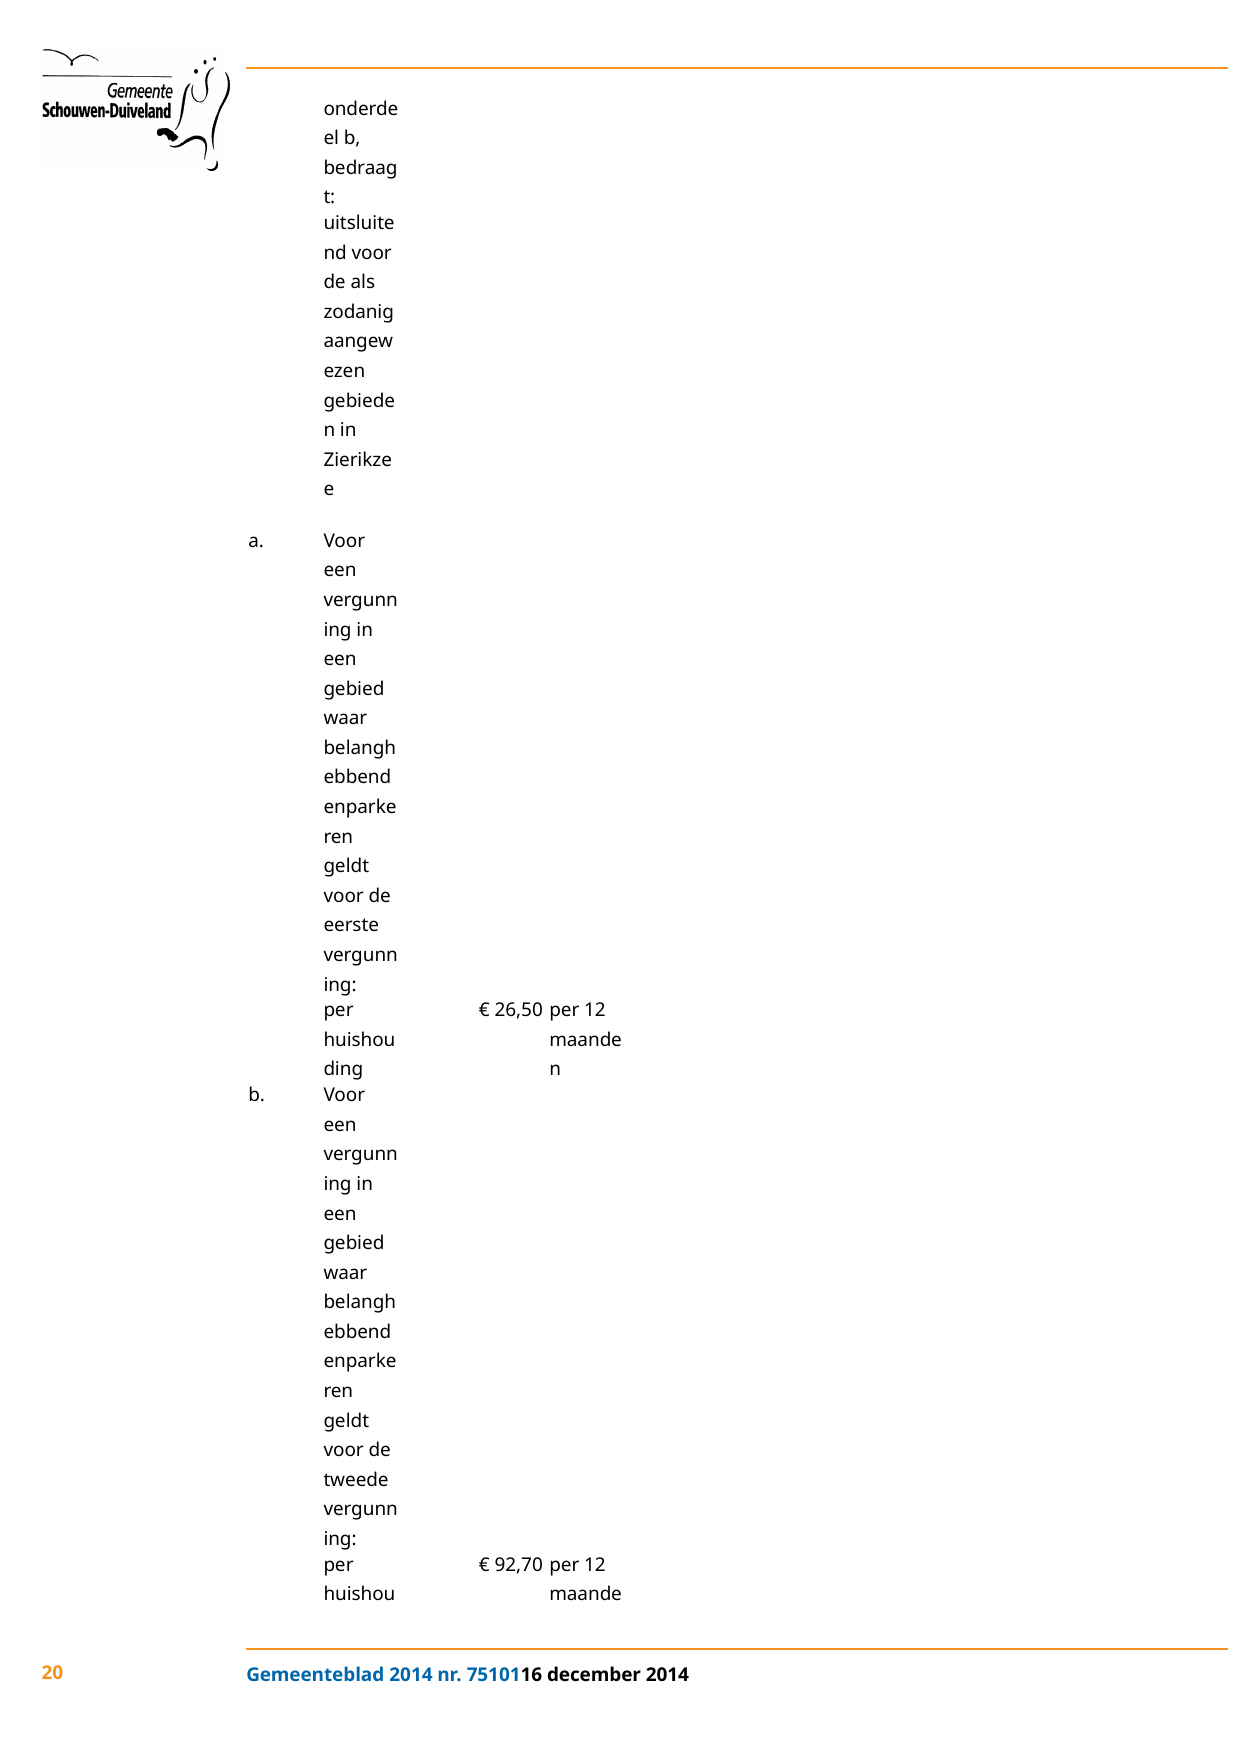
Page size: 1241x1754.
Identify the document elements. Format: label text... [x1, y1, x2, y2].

table_cell [775, 95, 850, 209]
table_cell [850, 209, 926, 501]
table_cell [700, 95, 775, 209]
table_cell [248, 95, 323, 209]
table_cell [323, 501, 398, 527]
table_cell per 12 maanden [549, 996, 624, 1081]
table_cell [474, 209, 549, 501]
table_cell [625, 1551, 700, 1606]
table_cell [1076, 501, 1152, 527]
table_cell [625, 95, 700, 209]
table_cell per huishou [323, 1551, 398, 1606]
table_cell [775, 1551, 850, 1606]
table_cell [700, 527, 775, 996]
table_cell [1001, 1551, 1076, 1606]
table_cell [399, 1081, 474, 1551]
table_cell [625, 209, 700, 501]
table_cell [549, 1081, 624, 1551]
table_cell per 12 maande [549, 1551, 624, 1606]
table_cell [926, 209, 1001, 501]
table_cell [700, 1551, 775, 1606]
table_cell [625, 1081, 700, 1551]
table_cell [625, 501, 700, 527]
table_cell [549, 95, 624, 209]
table_cell [399, 1551, 474, 1606]
table_cell [474, 1081, 549, 1551]
table_cell a. [248, 527, 323, 996]
table_cell [850, 95, 926, 209]
table_cell [700, 1081, 775, 1551]
table_cell [775, 1081, 850, 1551]
table_cell [248, 1551, 323, 1606]
table_cell [775, 209, 850, 501]
table_cell per huishouding [323, 996, 398, 1081]
table_cell [248, 209, 323, 501]
table_cell [926, 1551, 1001, 1606]
table_cell [399, 996, 474, 1081]
table_cell [399, 95, 474, 209]
table_cell [549, 209, 624, 501]
table_cell € 26,50 [474, 996, 549, 1081]
table_cell € 92,70 [474, 1551, 549, 1606]
picture [41, 47, 231, 172]
table_cell [1001, 501, 1076, 527]
table_cell [399, 501, 474, 527]
table_cell [700, 209, 775, 501]
table_cell onderdeel b, bedraagt: [323, 95, 398, 209]
table_cell b. [248, 1081, 323, 1551]
table_cell Voor een vergunning in een gebied waar belanghebbendenparkeren geldt voor de tweede vergunning: [323, 1081, 398, 1551]
table_cell [248, 996, 323, 1081]
table_cell [549, 527, 624, 996]
table_cell [549, 501, 624, 527]
table_cell [926, 501, 1001, 527]
table_cell [926, 996, 1001, 1081]
table_cell [775, 996, 850, 1081]
table_cell [1001, 996, 1076, 1081]
table_cell [399, 209, 474, 501]
table_cell [474, 501, 549, 527]
table_cell [850, 501, 926, 527]
table_cell [775, 527, 850, 996]
table_cell [474, 95, 549, 209]
table_cell [850, 1551, 926, 1606]
table_cell [850, 996, 926, 1081]
table_cell [474, 527, 549, 996]
table_cell Voor een vergunning in een gebied waar belanghebbendenparkeren geldt voor de eerste vergunning: [323, 527, 398, 996]
table_cell uitsluitend voor de als zodanig aangewezen gebieden in Zierikzee [323, 209, 398, 501]
table_cell [625, 996, 700, 1081]
table_cell [625, 527, 700, 996]
table_cell [399, 527, 474, 996]
table_cell [700, 996, 775, 1081]
table_cell [248, 501, 323, 527]
table_cell [775, 501, 850, 527]
table_cell [700, 501, 775, 527]
